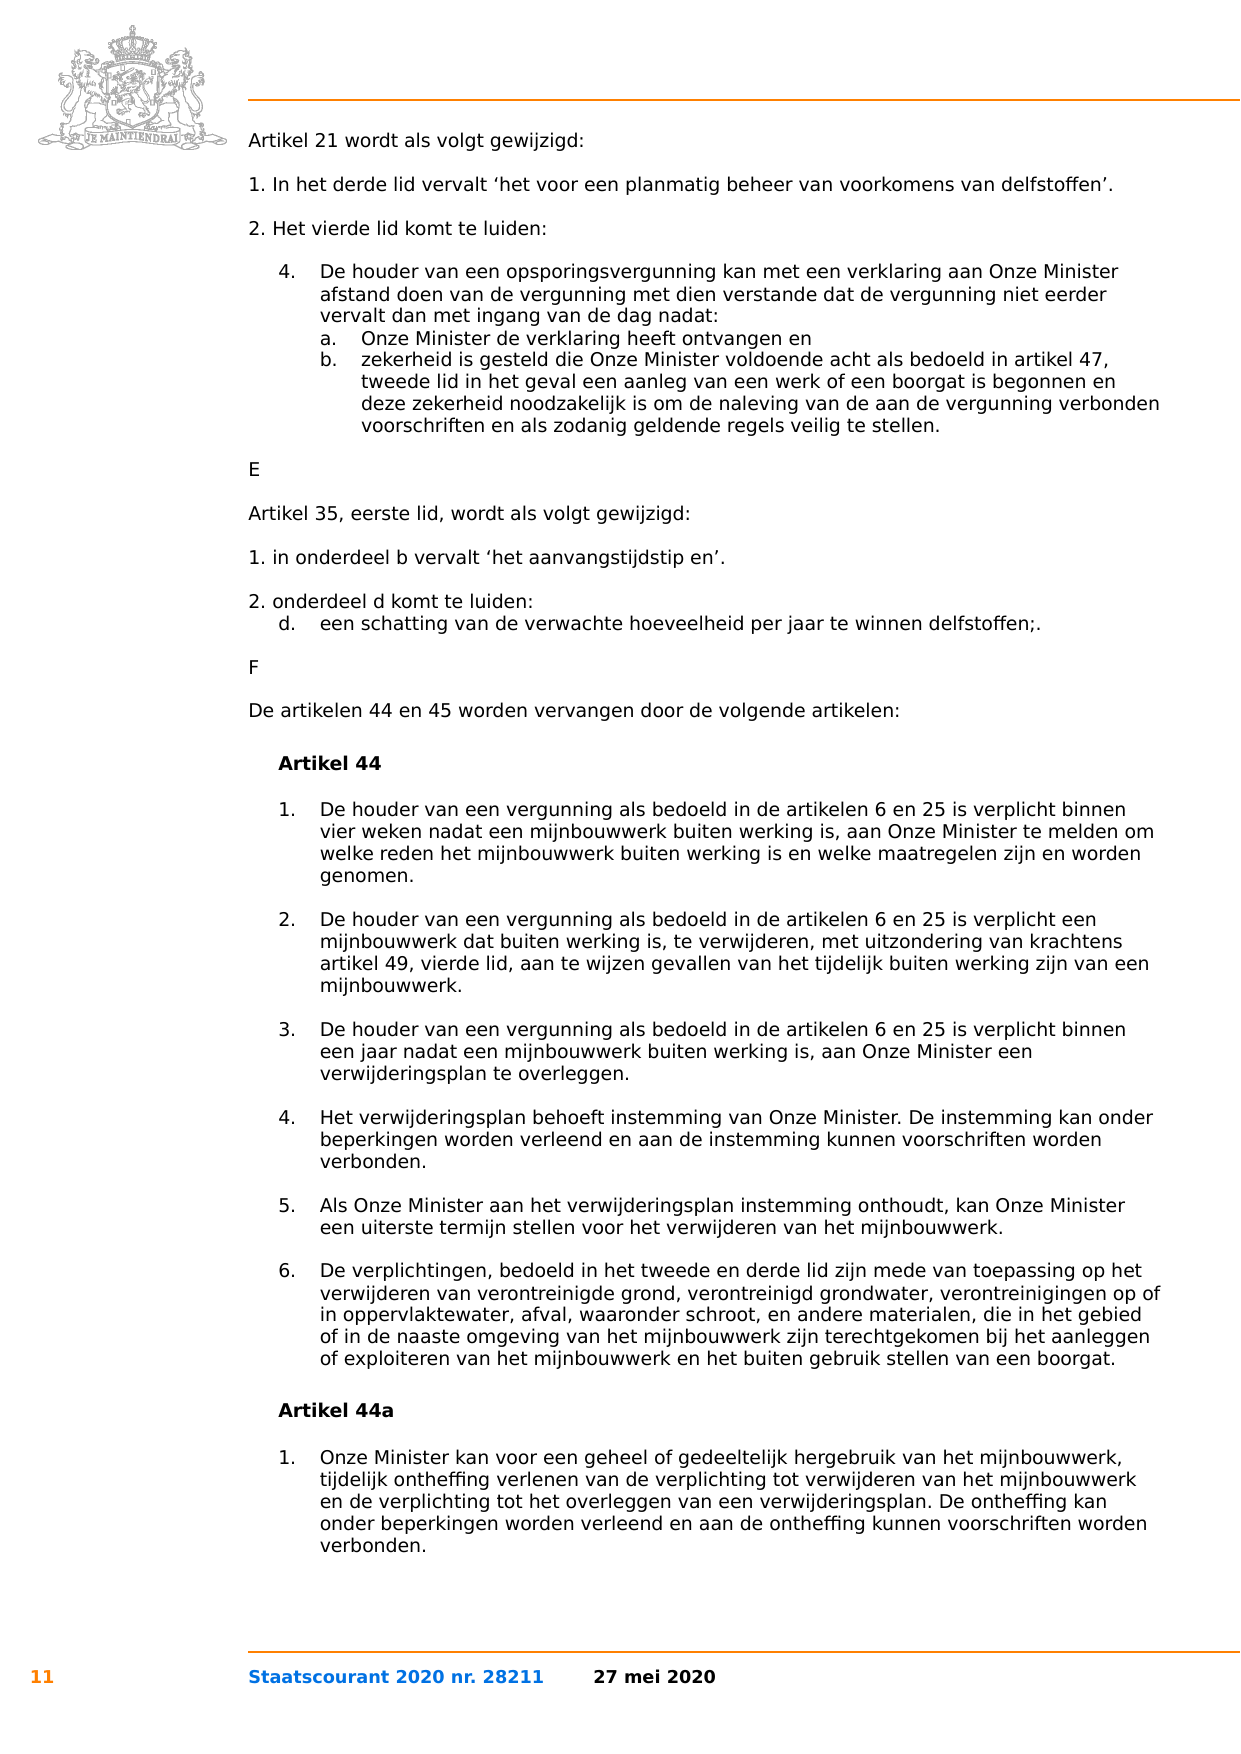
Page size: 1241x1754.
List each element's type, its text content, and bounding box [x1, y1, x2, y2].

text d. een schatting van de verwachte hoeveelheid per jaar te winnen delfstoffen;. [278, 613, 1163, 635]
text 2. onderdeel d komt te luiden: [248, 591, 1163, 613]
text 4. De houder van een opsporingsvergunning kan met een verklaring aan Onze Minister afstand doen van de vergunning met dien verstande dat de vergunning niet eerder vervalt dan met ingang van de dag nadat: [278, 261, 1163, 327]
text Artikel 35, eerste lid, wordt als volgt gewijzigd: [248, 503, 1163, 525]
text b. zekerheid is gesteld die Onze Minister voldoende acht als bedoeld in artikel 47, tweede lid in het geval een aanleg van een werk of een boorgat is begonnen en deze zekerheid noodzakelijk is om de naleving van de aan de vergunning verbonden voorschriften en als zodanig geldende regels veilig te stellen. [319, 349, 1163, 437]
text 1. De houder van een vergunning als bedoeld in de artikelen 6 en 25 is verplicht binnen vier weken nadat een mijnbouwwerk buiten werking is, aan Onze Minister te melden om welke reden het mijnbouwwerk buiten werking is en welke maatregelen zijn en worden genomen. [278, 799, 1163, 887]
text 2. De houder van een vergunning als bedoeld in de artikelen 6 en 25 is verplicht een mijnbouwwerk dat buiten werking is, te verwijderen, met uitzondering van krachtens artikel 49, vierde lid, aan te wijzen gevallen van het tijdelijk buiten werking zijn van een mijnbouwwerk. [278, 909, 1163, 997]
text 5. Als Onze Minister aan het verwijderingsplan instemming onthoudt, kan Onze Minister een uiterste termijn stellen voor het verwijderen van het mijnbouwwerk. [278, 1194, 1163, 1238]
text 2. Het vierde lid komt te luiden: [248, 218, 1163, 239]
text a. Onze Minister de verklaring heeft ontvangen en [319, 327, 1163, 349]
text Artikel 21 wordt als volgt gewijzigd: [248, 130, 1163, 152]
text E [248, 459, 1163, 481]
subtitle Artikel 44 [278, 752, 1163, 774]
subtitle Artikel 44a [278, 1400, 1163, 1422]
text F [248, 657, 1163, 678]
text 4. Het verwijderingsplan behoeft instemming van Onze Minister. De instemming kan onder beperkingen worden verleend en aan de instemming kunnen voorschriften worden verbonden. [278, 1107, 1163, 1173]
picture [38, 25, 227, 150]
text De artikelen 44 en 45 worden vervangen door de volgende artikelen: [248, 700, 1163, 722]
text 1. In het derde lid vervalt ‘het voor een planmatig beheer van voorkomens van delfstoffen’. [248, 174, 1163, 196]
text 1. Onze Minister kan voor een geheel of gedeeltelijk hergebruik van het mijnbouwwerk, tijdelijk ontheffing verlenen van de verplichting tot verwijderen van het mijnbouwwerk en de verplichting tot het overleggen van een verwijderingsplan. De ontheffing kan onder beperkingen worden verleend en aan de ontheffing kunnen voorschriften worden verbonden. [278, 1447, 1163, 1557]
text 1. in onderdeel b vervalt ‘het aanvangstijdstip en’. [248, 547, 1163, 569]
text 6. De verplichtingen, bedoeld in het tweede en derde lid zijn mede van toepassing op het verwijderen van verontreinigde grond, verontreinigd grondwater, verontreinigingen op of in oppervlaktewater, afval, waaronder schroot, en andere materialen, die in het gebied of in de naaste omgeving van het mijnbouwwerk zijn terechtgekomen bij het aanleggen of exploiteren van het mijnbouwwerk en het buiten gebruik stellen van een boorgat. [278, 1260, 1163, 1370]
text 3. De houder van een vergunning als bedoeld in de artikelen 6 en 25 is verplicht binnen een jaar nadat een mijnbouwwerk buiten werking is, aan Onze Minister een verwijderingsplan te overleggen. [278, 1019, 1163, 1085]
